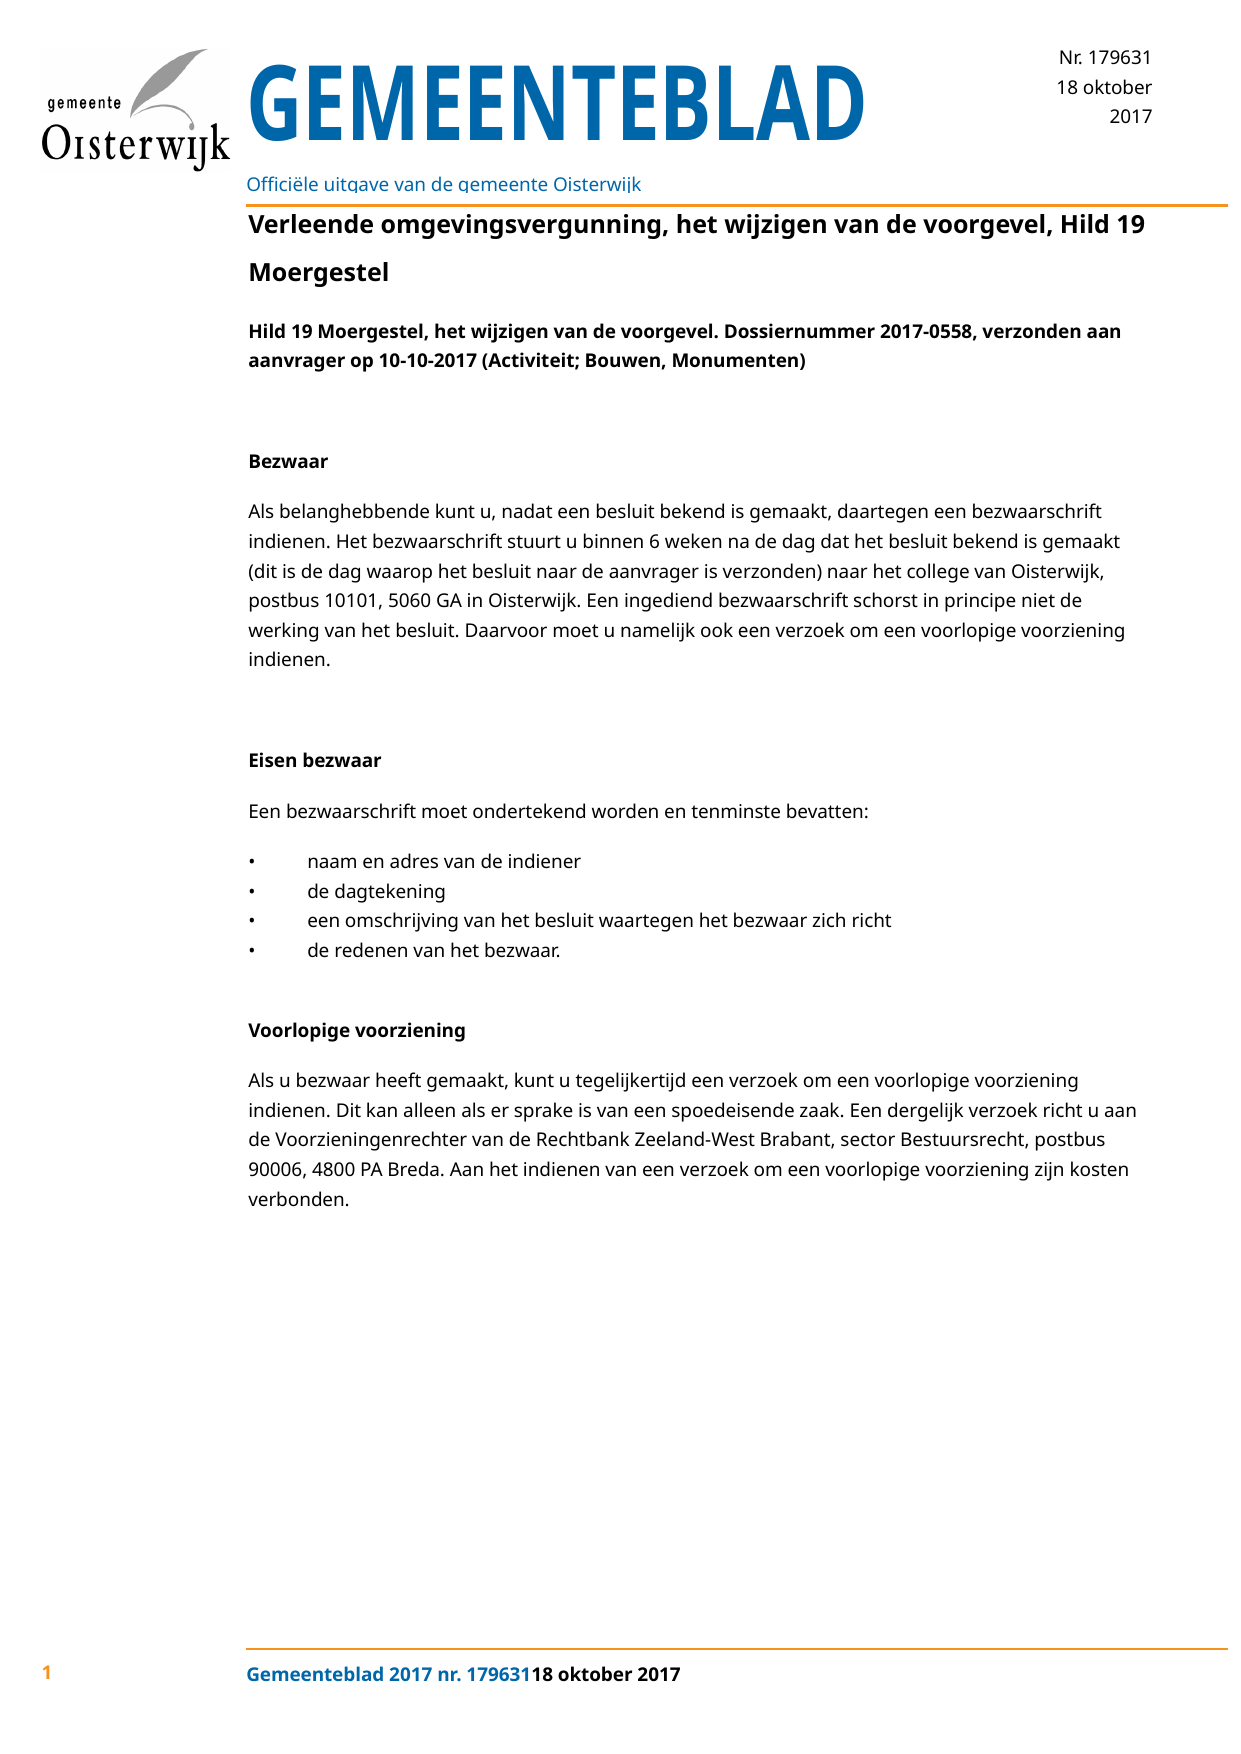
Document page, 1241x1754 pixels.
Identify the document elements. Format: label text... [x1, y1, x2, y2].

text Voorlopige voorziening [248, 1017, 1152, 1043]
list naam en adres van de indiener [248, 848, 1152, 874]
list de dagtekening [248, 878, 1152, 904]
list de redenen van het bezwaar. [248, 937, 1152, 963]
text Als u bezwaar heeft gemaakt, kunt u tegelijkertijd een verzoek om een voorlopige voorziening indienen. Dit kan alleen als er sprake is van een spoedeisende zaak. Een dergelijk verzoek richt u aan de Voorzieningenrechter van de Rechtbank Zeeland-West Brabant, sector Bestuursrecht, postbus 90006, 4800 PA Breda. Aan het indienen van een verzoek om een voorlopige voorziening zijn kosten verbonden. [248, 1067, 1152, 1212]
text Als belanghebbende kunt u, nadat een besluit bekend is gemaakt, daartegen een bezwaarschrift indienen. Het bezwaarschrift stuurt u binnen 6 weken na de dag dat het besluit bekend is gemaakt (dit is de dag waarop het besluit naar de aanvrager is verzonden) naar het college van Oisterwijk, postbus 10101, 5060 GA in Oisterwijk. Een ingediend bezwaarschrift schorst in principe niet de werking van het besluit. Daarvoor moet u namelijk ook een verzoek om een voorlopige voorziening indienen. [248, 499, 1152, 672]
text Hild 19 Moergestel, het wijzigen van de voorgevel. Dossiernummer 2017-0558, verzonden aan aanvrager op 10-10-2017 (Activiteit; Bouwen, Monumenten) [248, 318, 1152, 373]
list een omschrijving van het besluit waartegen het bezwaar zich richt [248, 907, 1152, 933]
text Een bezwaarschrift moet ondertekend worden en tenminste bevatten: [248, 798, 1152, 824]
picture [41, 47, 231, 172]
text Bezwaar [248, 448, 1152, 474]
text Verleende omgevingsvergunning, het wijzigen van de voorgevel, Hild 19 Moergestel [248, 207, 1152, 288]
text Eisen bezwaar [248, 747, 1152, 773]
